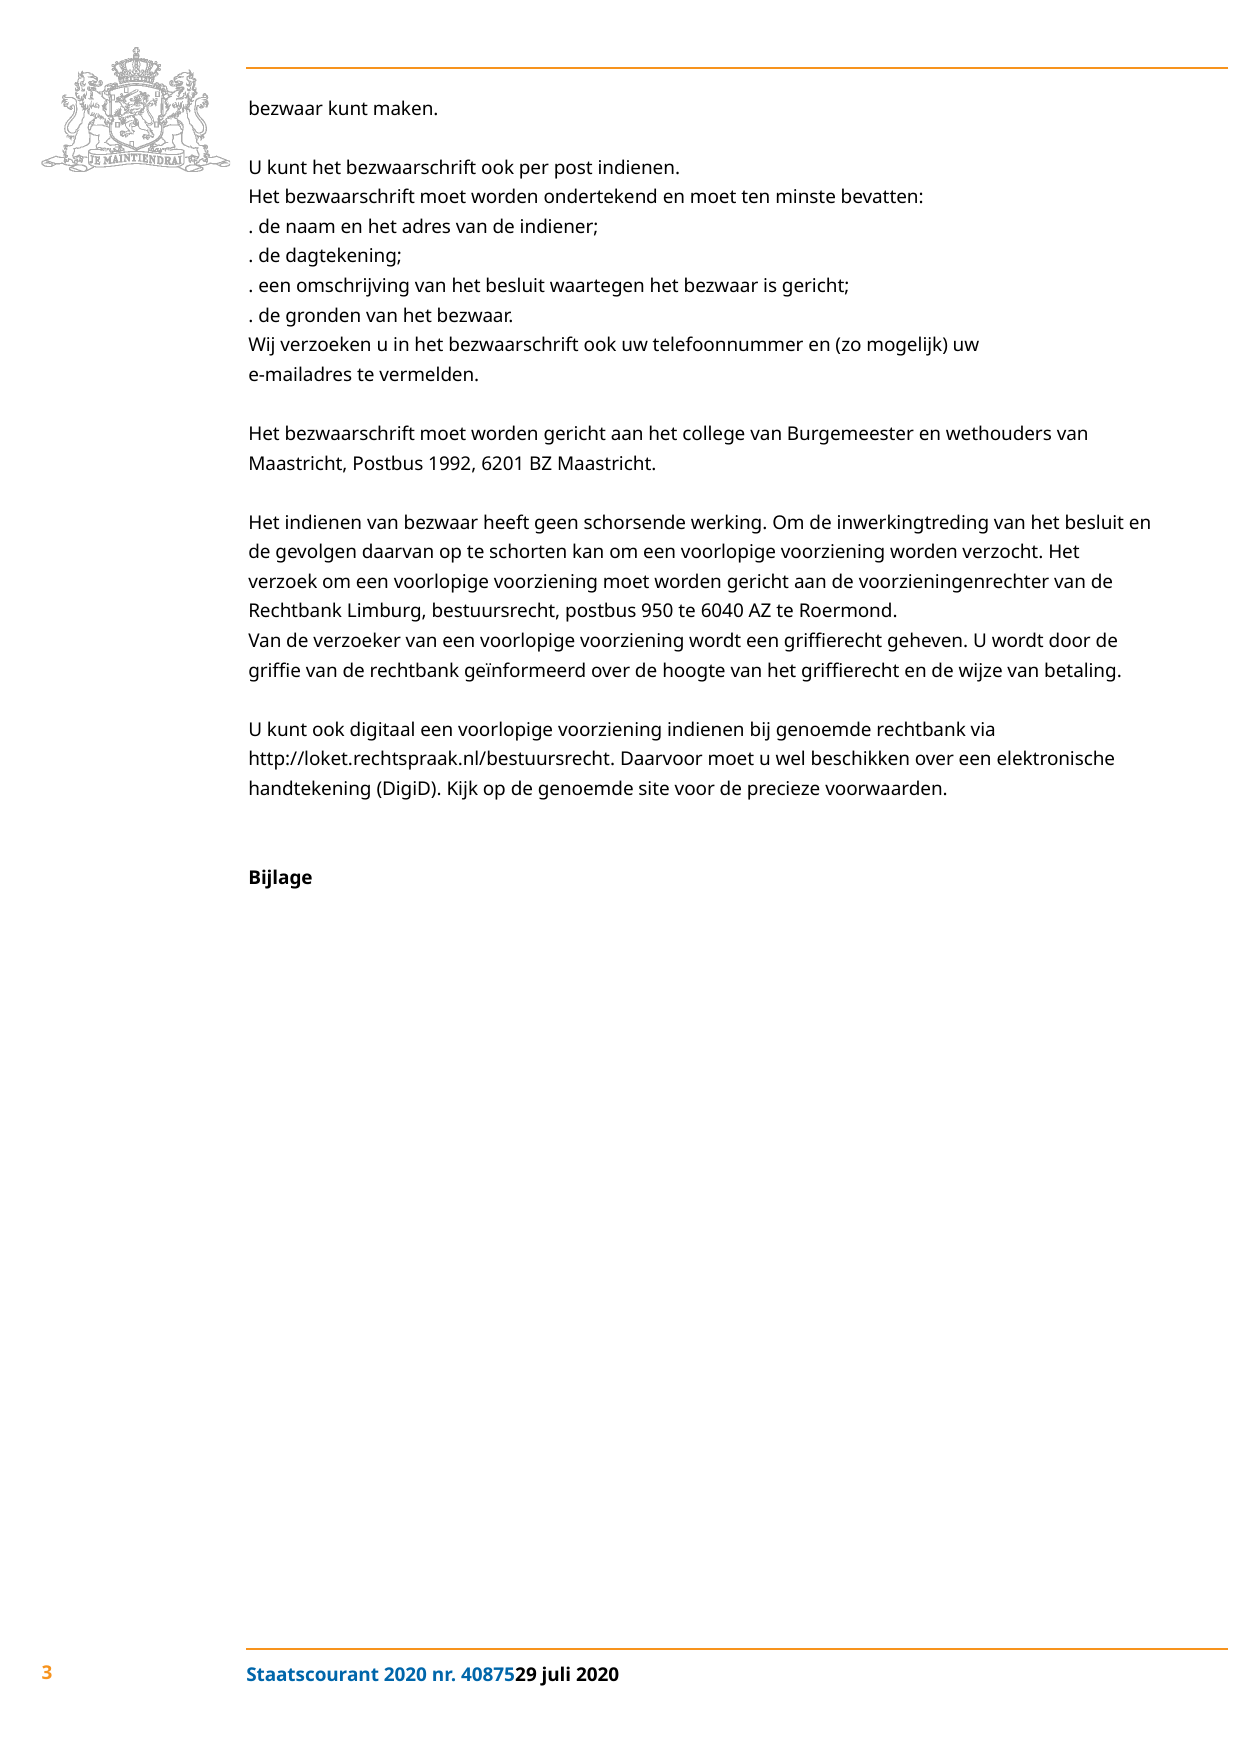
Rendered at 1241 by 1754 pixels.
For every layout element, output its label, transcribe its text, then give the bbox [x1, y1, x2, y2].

text Het bezwaarschrift moet worden gericht aan het college van Burgemeester en wethouders van Maastricht, Postbus 1992, 6201 BZ Maastricht. [248, 420, 1152, 476]
text Bijlage [248, 864, 1152, 890]
text Van de verzoeker van een voorlopige voorziening wordt een griffierecht geheven. U wordt door de griffie van de rechtbank geïnformeerd over de hoogte van het griffierecht en de wijze van betaling. [248, 627, 1152, 683]
text Wij verzoeken u in het bezwaarschrift ook uw telefoonnummer en (zo mogelijk) uw [248, 331, 1152, 357]
text . de naam en het adres van de indiener; [248, 213, 1152, 239]
text U kunt het bezwaarschrift ook per post indienen. [248, 154, 1152, 180]
text e-mailadres te vermelden. [248, 361, 1152, 387]
text Het indienen van bezwaar heeft geen schorsende werking. Om de inwerkingtreding van het besluit en de gevolgen daarvan op te schorten kan om een voorlopige voorziening worden verzocht. Het verzoek om een voorlopige voorziening moet worden gericht aan de voorzieningenrechter van de Rechtbank Limburg, bestuursrecht, postbus 950 te 6040 AZ te Roermond. [248, 509, 1152, 623]
text . de gronden van het bezwaar. [248, 302, 1152, 328]
text . de dagtekening; [248, 243, 1152, 268]
picture [41, 47, 231, 172]
text Het bezwaarschrift moet worden ondertekend en moet ten minste bevatten: [248, 183, 1152, 209]
text . een omschrijving van het besluit waartegen het bezwaar is gericht; [248, 272, 1152, 298]
text U kunt ook digitaal een voorlopige voorziening indienen bij genoemde rechtbank via http://loket.rechtspraak.nl/bestuursrecht. Daarvoor moet u wel beschikken over een elektronische handtekening (DigiD). Kijk op de genoemde site voor de precieze voorwaarden. [248, 716, 1152, 801]
text bezwaar kunt maken. [248, 95, 1152, 121]
